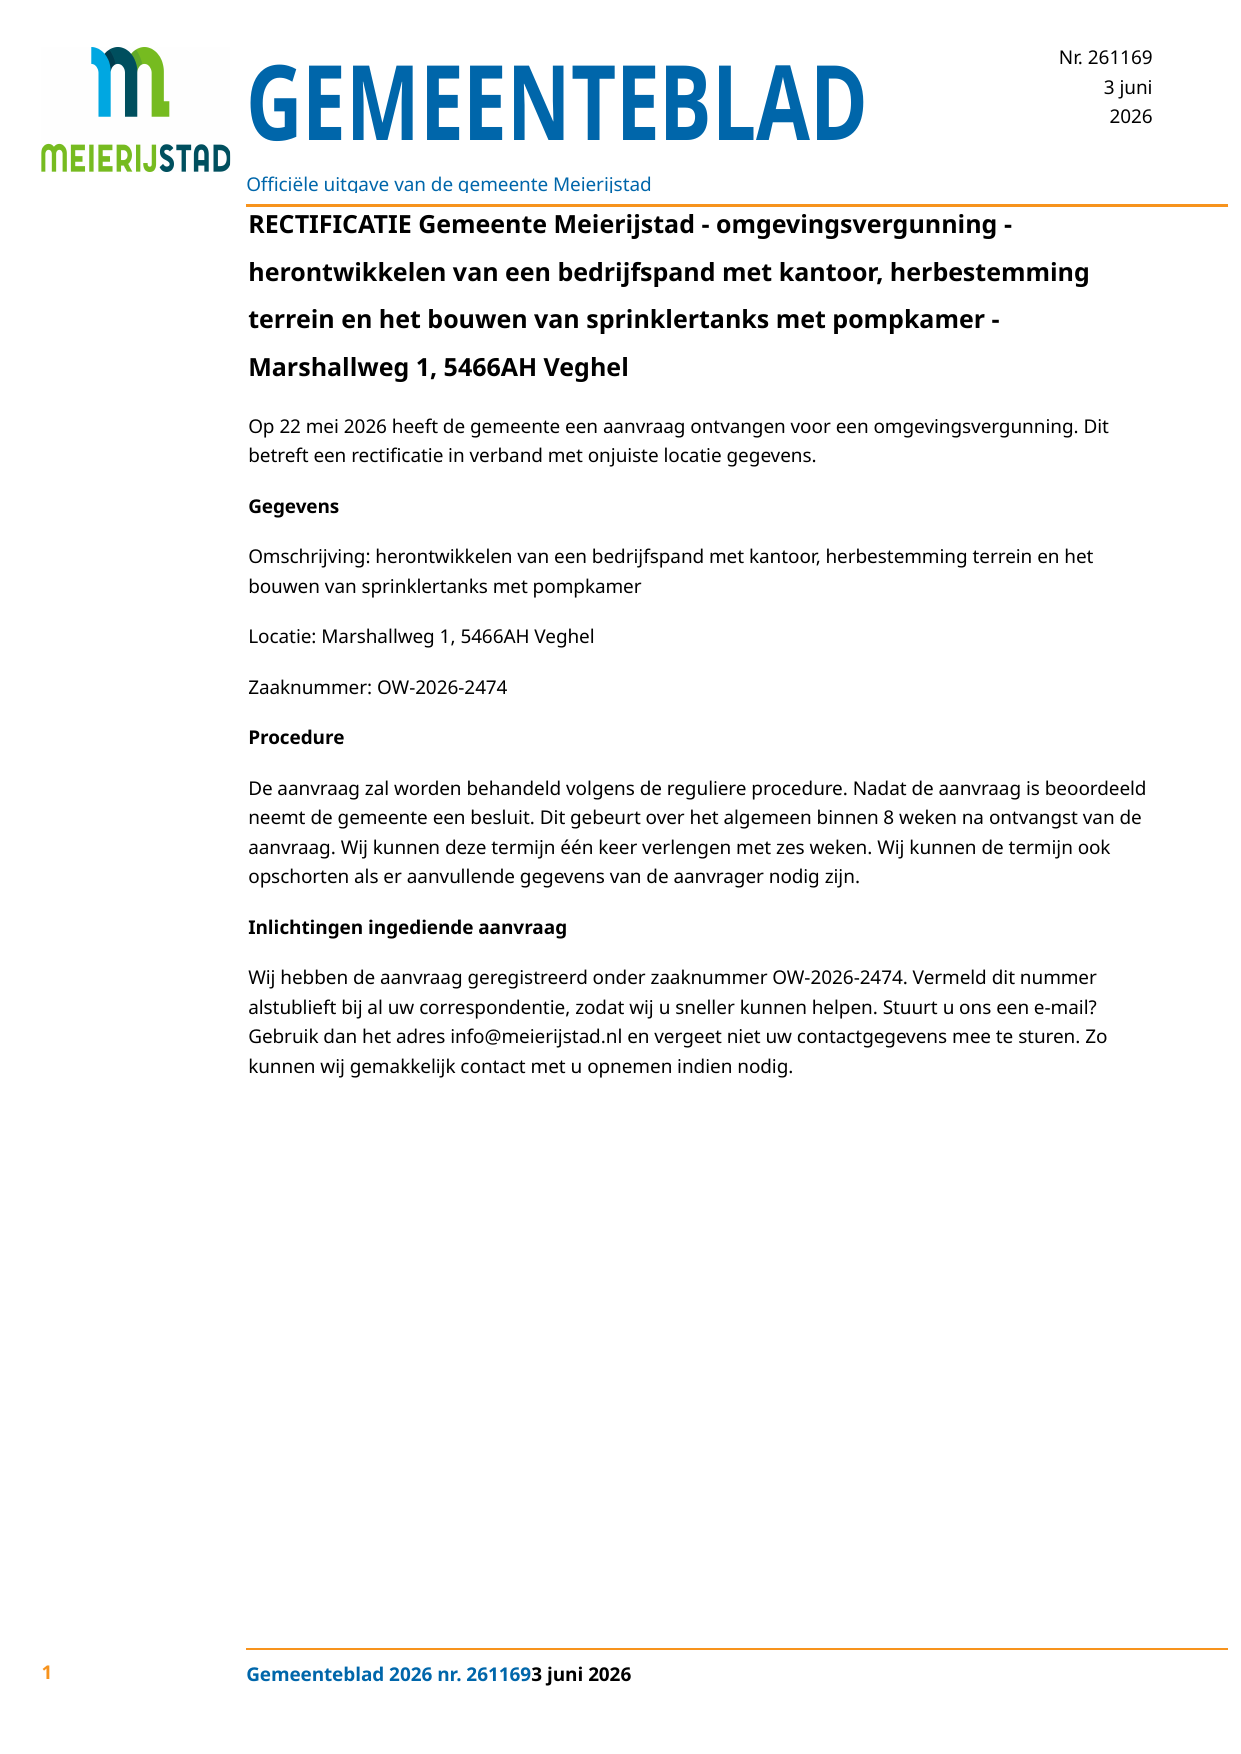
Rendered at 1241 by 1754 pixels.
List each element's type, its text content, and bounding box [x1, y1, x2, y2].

text De aanvraag zal worden behandeld volgens de reguliere procedure. Nadat de aanvraag is beoordeeld neemt de gemeente een besluit. Dit gebeurt over het algemeen binnen 8 weken na ontvangst van de aanvraag. Wij kunnen deze termijn één keer verlengen met zes weken. Wij kunnen de termijn ook opschorten als er aanvullende gegevens van de aanvrager nodig zijn. [248, 775, 1152, 889]
text Wij hebben de aanvraag geregistreerd onder zaaknummer OW-2026-2474. Vermeld dit nummer alstublieft bij al uw correspondentie, zodat wij u sneller kunnen helpen. Stuurt u ons een e-mail? Gebruik dan het adres info@meierijstad.nl en vergeet niet uw contactgegevens mee te sturen. Zo kunnen wij gemakkelijk contact met u opnemen indien nodig. [248, 964, 1152, 1079]
picture [41, 47, 231, 172]
text Inlichtingen ingediende aanvraag [248, 914, 1152, 940]
text Procedure [248, 724, 1152, 750]
text Locatie: Marshallweg 1, 5466AH Veghel [248, 623, 1152, 649]
text Zaaknummer: OW-2026-2474 [248, 674, 1152, 700]
text RECTIFICATIE Gemeente Meierijstad - omgevingsvergunning - herontwikkelen van een bedrijfspand met kantoor, herbestemming terrein en het bouwen van sprinklertanks met pompkamer - Marshallweg 1, 5466AH Veghel [248, 207, 1152, 384]
text Op 22 mei 2026 heeft de gemeente een aanvraag ontvangen voor een omgevingsvergunning. Dit betreft een rectificatie in verband met onjuiste locatie gegevens. [248, 413, 1152, 468]
text Gegevens [248, 493, 1152, 519]
text Omschrijving: herontwikkelen van een bedrijfspand met kantoor, herbestemming terrein en het bouwen van sprinklertanks met pompkamer [248, 543, 1152, 599]
